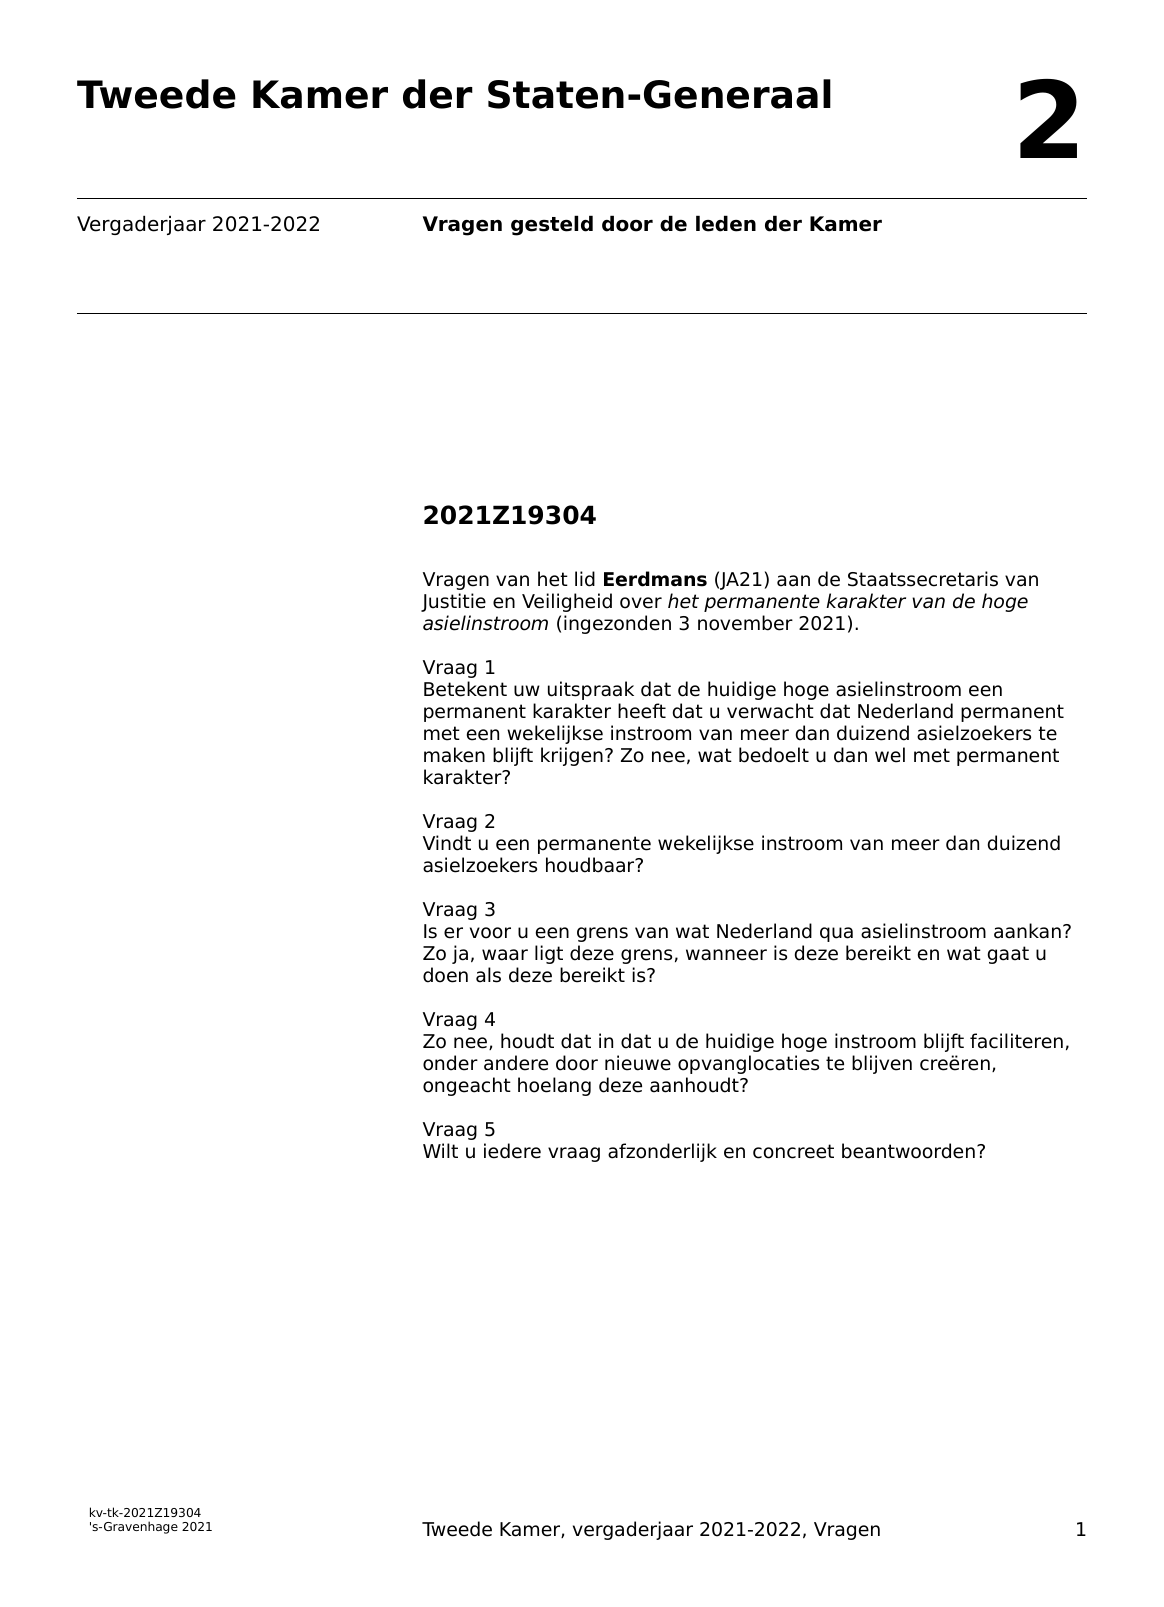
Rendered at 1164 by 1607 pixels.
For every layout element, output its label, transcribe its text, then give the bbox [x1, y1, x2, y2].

text 2021Z19304 [422, 501, 1087, 531]
table_cell Vergaderjaar 2021-2022 [77, 199, 422, 313]
text Vraag 5 [422, 1119, 1087, 1141]
text Zo nee, houdt dat in dat u de huidige hoge instroom blijft faciliteren, onder andere door nieuwe opvanglocaties te blijven creëren, ongeacht hoelang deze aanhoudt? [422, 1031, 1087, 1097]
text Is er voor u een grens van wat Nederland qua asielinstroom aankan? Zo ja, waar ligt deze grens, wanneer is deze bereikt en wat gaat u doen als deze bereikt is? [422, 921, 1087, 987]
text Vraag 1 [422, 657, 1087, 679]
text 's-Gravenhage 2021 [88, 1520, 323, 1534]
text Vindt u een permanente wekelijkse instroom van meer dan duizend asielzoekers houdbaar? [422, 833, 1087, 877]
text Vragen van het lid Eerdmans (JA21) aan de Staatssecretaris van Justitie en Veiligheid over het permanente karakter van de hoge asielinstroom (ingezonden 3 november 2021). [422, 569, 1087, 635]
text Vraag 3 [422, 899, 1087, 921]
text Vraag 2 [422, 811, 1087, 833]
table_header Tweede Kamer der Staten-Generaal [77, 59, 886, 198]
text Vraag 4 [422, 1009, 1087, 1031]
text kv-tk-2021Z19304 [88, 1506, 323, 1520]
text Wilt u iedere vraag afzonderlijk en concreet beantwoorden? [422, 1141, 1087, 1163]
text Betekent uw uitspraak dat de huidige hoge asielinstroom een permanent karakter heeft dat u verwacht dat Nederland permanent met een wekelijkse instroom van meer dan duizend asielzoekers te maken blijft krijgen? Zo nee, wat bedoelt u dan wel met permanent karakter? [422, 679, 1087, 789]
table_header 2 [886, 59, 1087, 198]
table_cell Vragen gesteld door de leden der Kamer [422, 199, 1087, 313]
